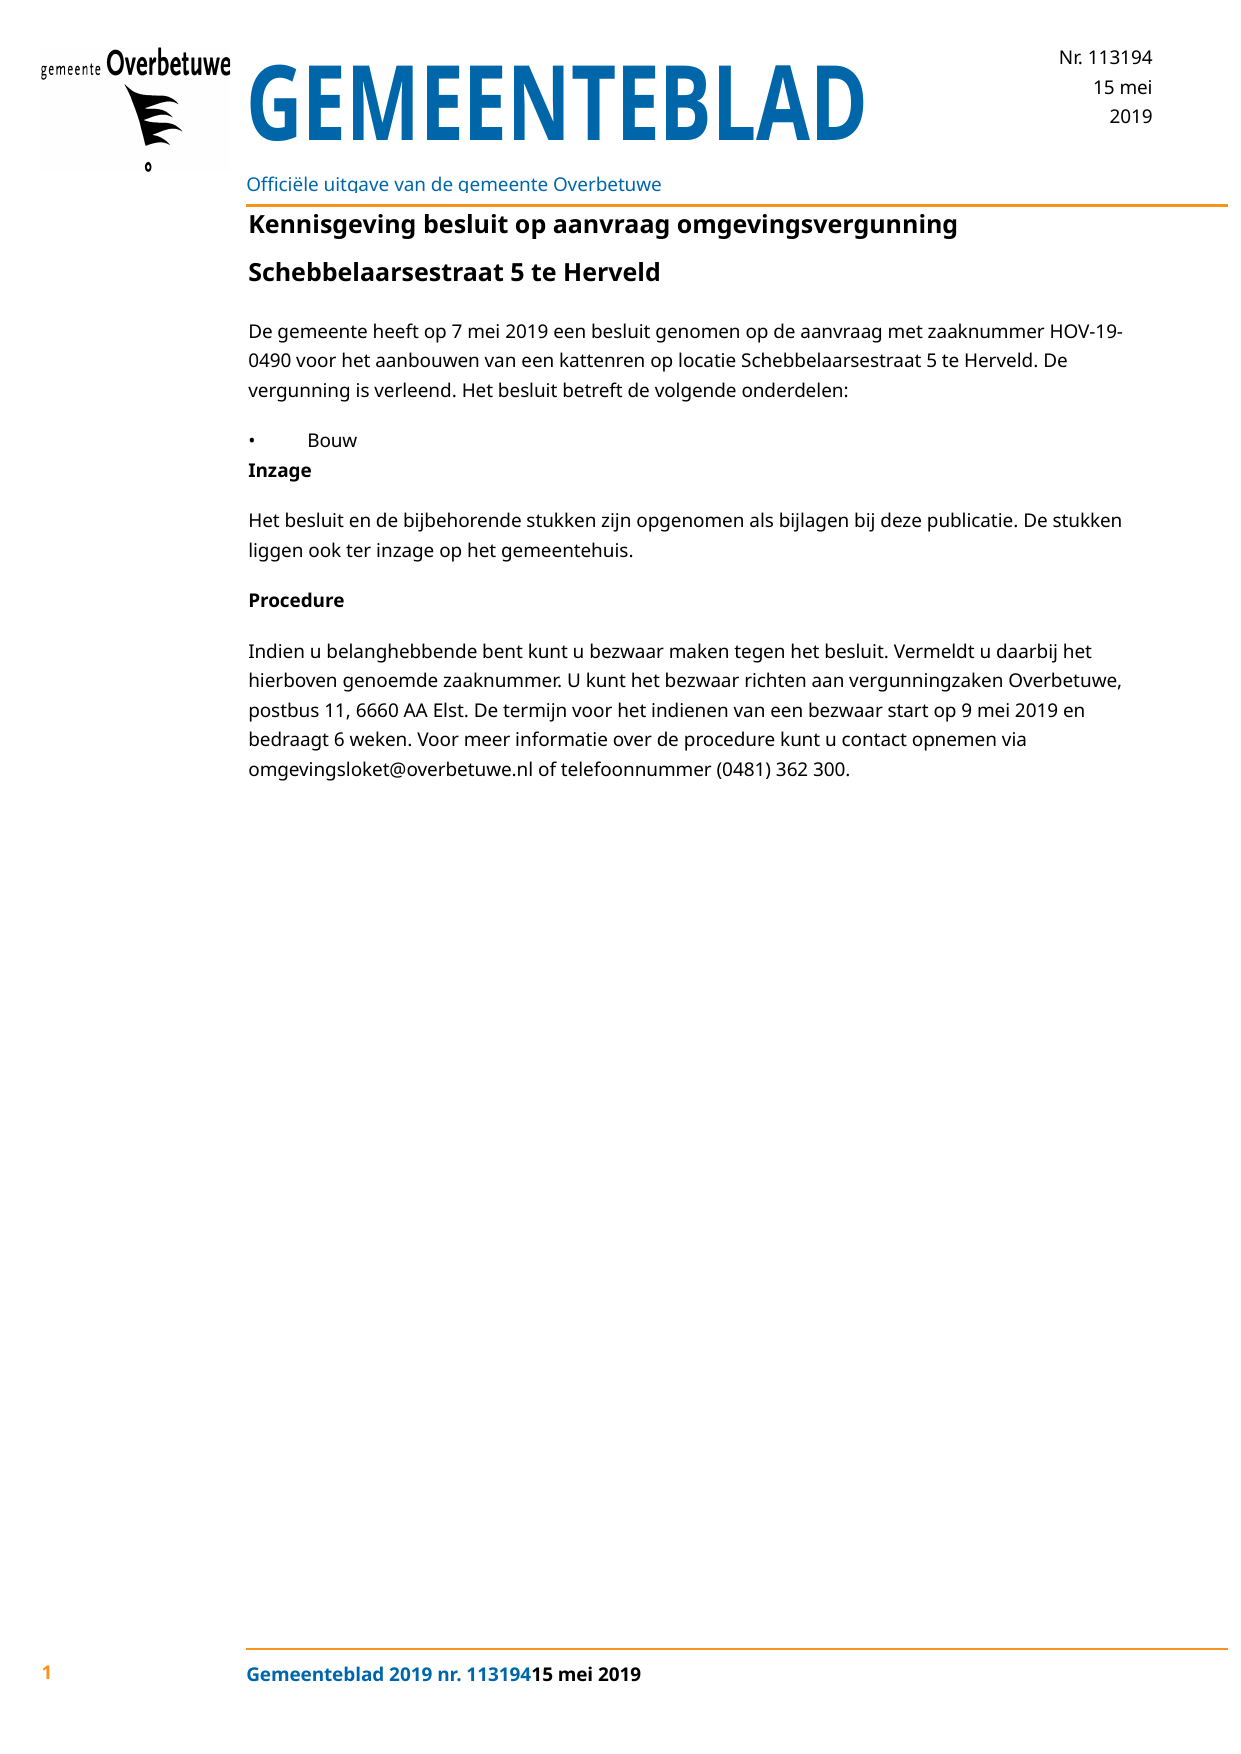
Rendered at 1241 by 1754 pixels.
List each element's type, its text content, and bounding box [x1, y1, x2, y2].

text Procedure [248, 587, 1152, 613]
text Indien u belanghebbende bent kunt u bezwaar maken tegen het besluit. Vermeldt u daarbij het hierboven genoemde zaaknummer. U kunt het bezwaar richten aan vergunningzaken Overbetuwe, postbus 11, 6660 AA Elst. De termijn voor het indienen van een bezwaar start op 9 mei 2019 en bedraagt 6 weken. Voor meer informatie over de procedure kunt u contact opnemen via omgevingsloket@overbetuwe.nl of telefoonnummer (0481) 362 300. [248, 638, 1152, 782]
picture [41, 47, 231, 172]
text Kennisgeving besluit op aanvraag omgevingsvergunning Schebbelaarsestraat 5 te Herveld [248, 207, 1152, 288]
list Bouw [248, 427, 1152, 453]
text Het besluit en de bijbehorende stukken zijn opgenomen als bijlagen bij deze publicatie. De stukken liggen ook ter inzage op het gemeentehuis. [248, 507, 1152, 563]
text De gemeente heeft op 7 mei 2019 een besluit genomen op de aanvraag met zaaknummer HOV-19-0490 voor het aanbouwen van een kattenren op locatie Schebbelaarsestraat 5 te Herveld. De vergunning is verleend. Het besluit betreft de volgende onderdelen: [248, 318, 1152, 403]
text Inzage [248, 457, 1152, 483]
